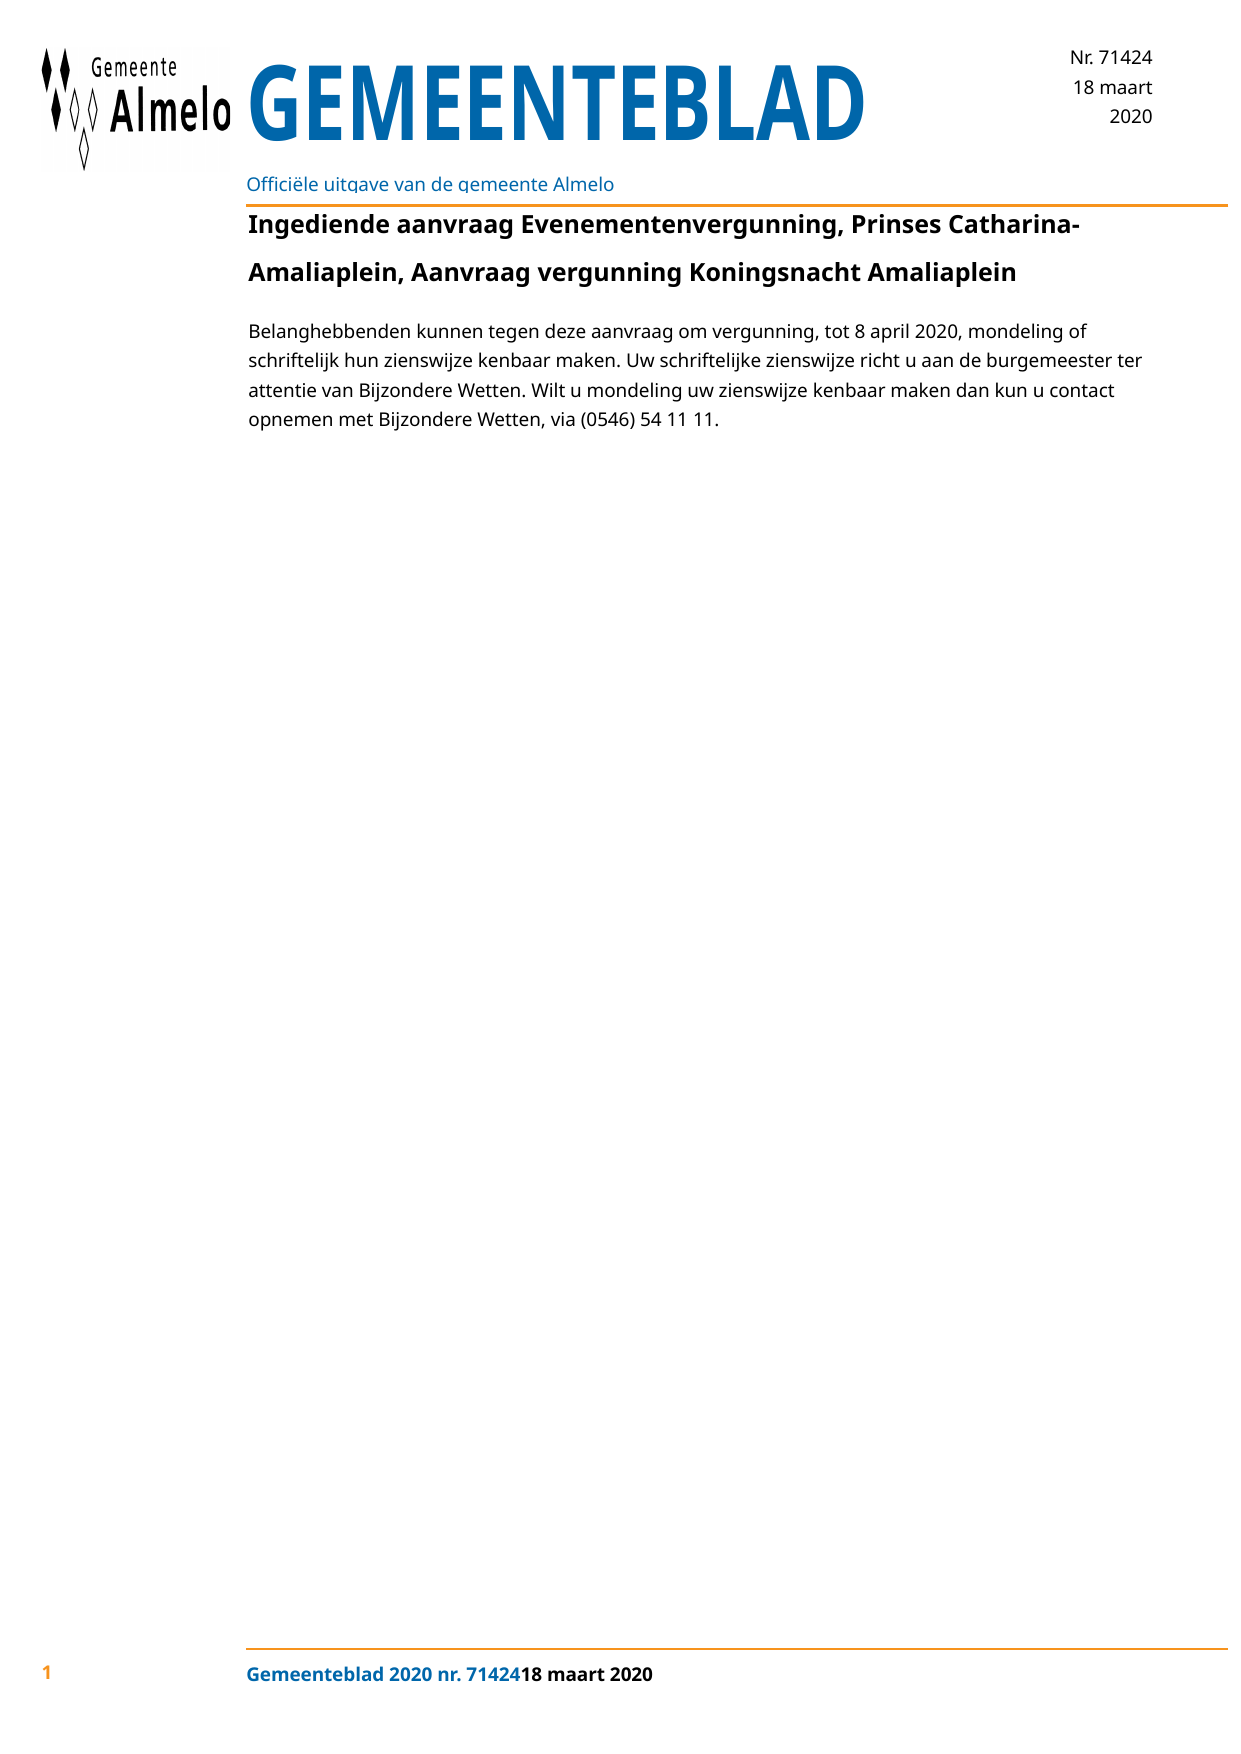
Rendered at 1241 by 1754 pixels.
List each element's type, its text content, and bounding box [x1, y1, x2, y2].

text Ingediende aanvraag Evenementenvergunning, Prinses Catharina-Amaliaplein, Aanvraag vergunning Koningsnacht Amaliaplein [248, 207, 1152, 288]
picture [41, 47, 231, 172]
text Belanghebbenden kunnen tegen deze aanvraag om vergunning, tot 8 april 2020, mondeling of schriftelijk hun zienswijze kenbaar maken. Uw schriftelijke zienswijze richt u aan de burgemeester ter attentie van Bijzondere Wetten. Wilt u mondeling uw zienswijze kenbaar maken dan kun u contact opnemen met Bijzondere Wetten, via (0546) 54 11 11. [248, 318, 1152, 432]
